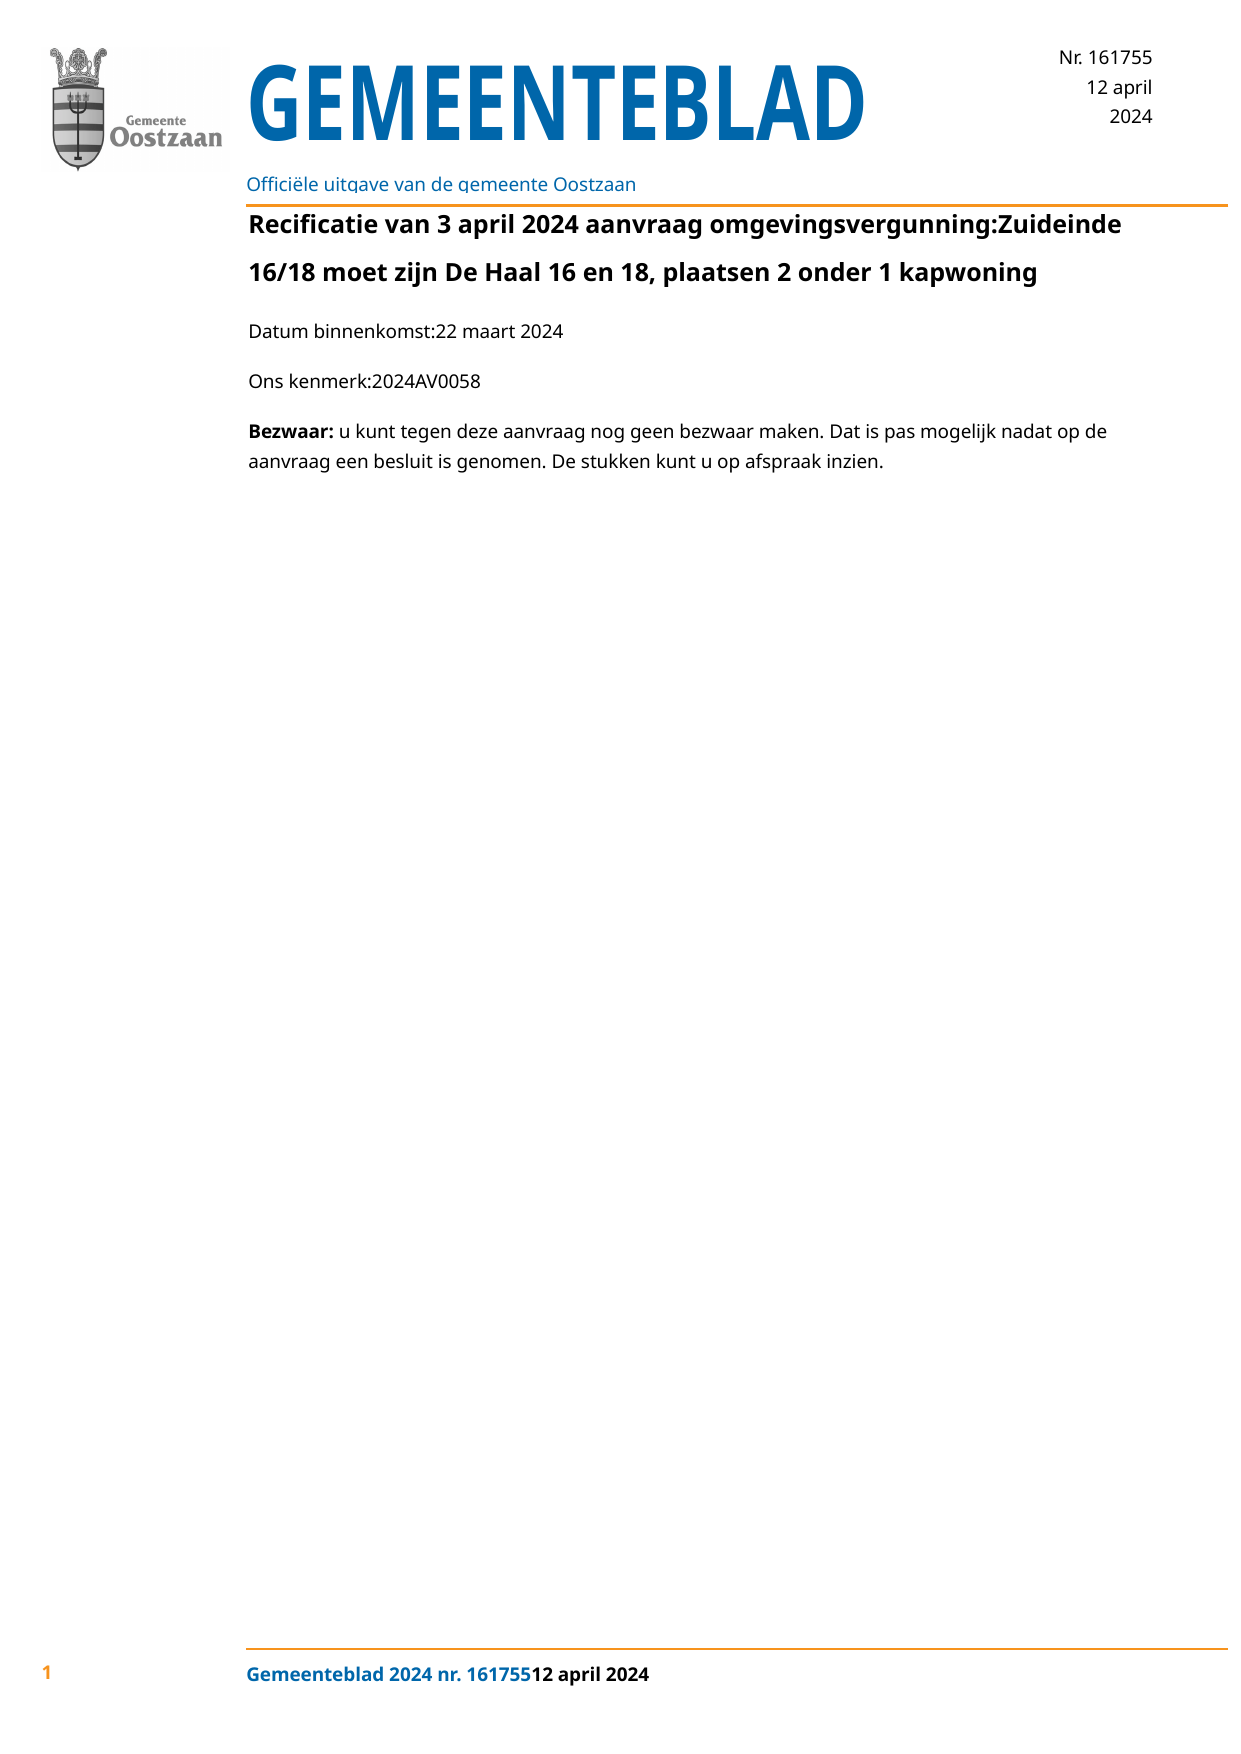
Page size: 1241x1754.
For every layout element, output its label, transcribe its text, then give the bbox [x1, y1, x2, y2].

text Recificatie van 3 april 2024 aanvraag omgevingsvergunning:Zuideinde 16/18 moet zijn De Haal 16 en 18, plaatsen 2 onder 1 kapwoning [248, 207, 1152, 288]
text Datum binnenkomst:22 maart 2024 [248, 318, 1152, 344]
text Ons kenmerk:2024AV0058 [248, 368, 1152, 394]
picture [41, 47, 231, 172]
text Bezwaar: u kunt tegen deze aanvraag nog geen bezwaar maken. Dat is pas mogelijk nadat op de aanvraag een besluit is genomen. De stukken kunt u op afspraak inzien. [248, 419, 1152, 474]
